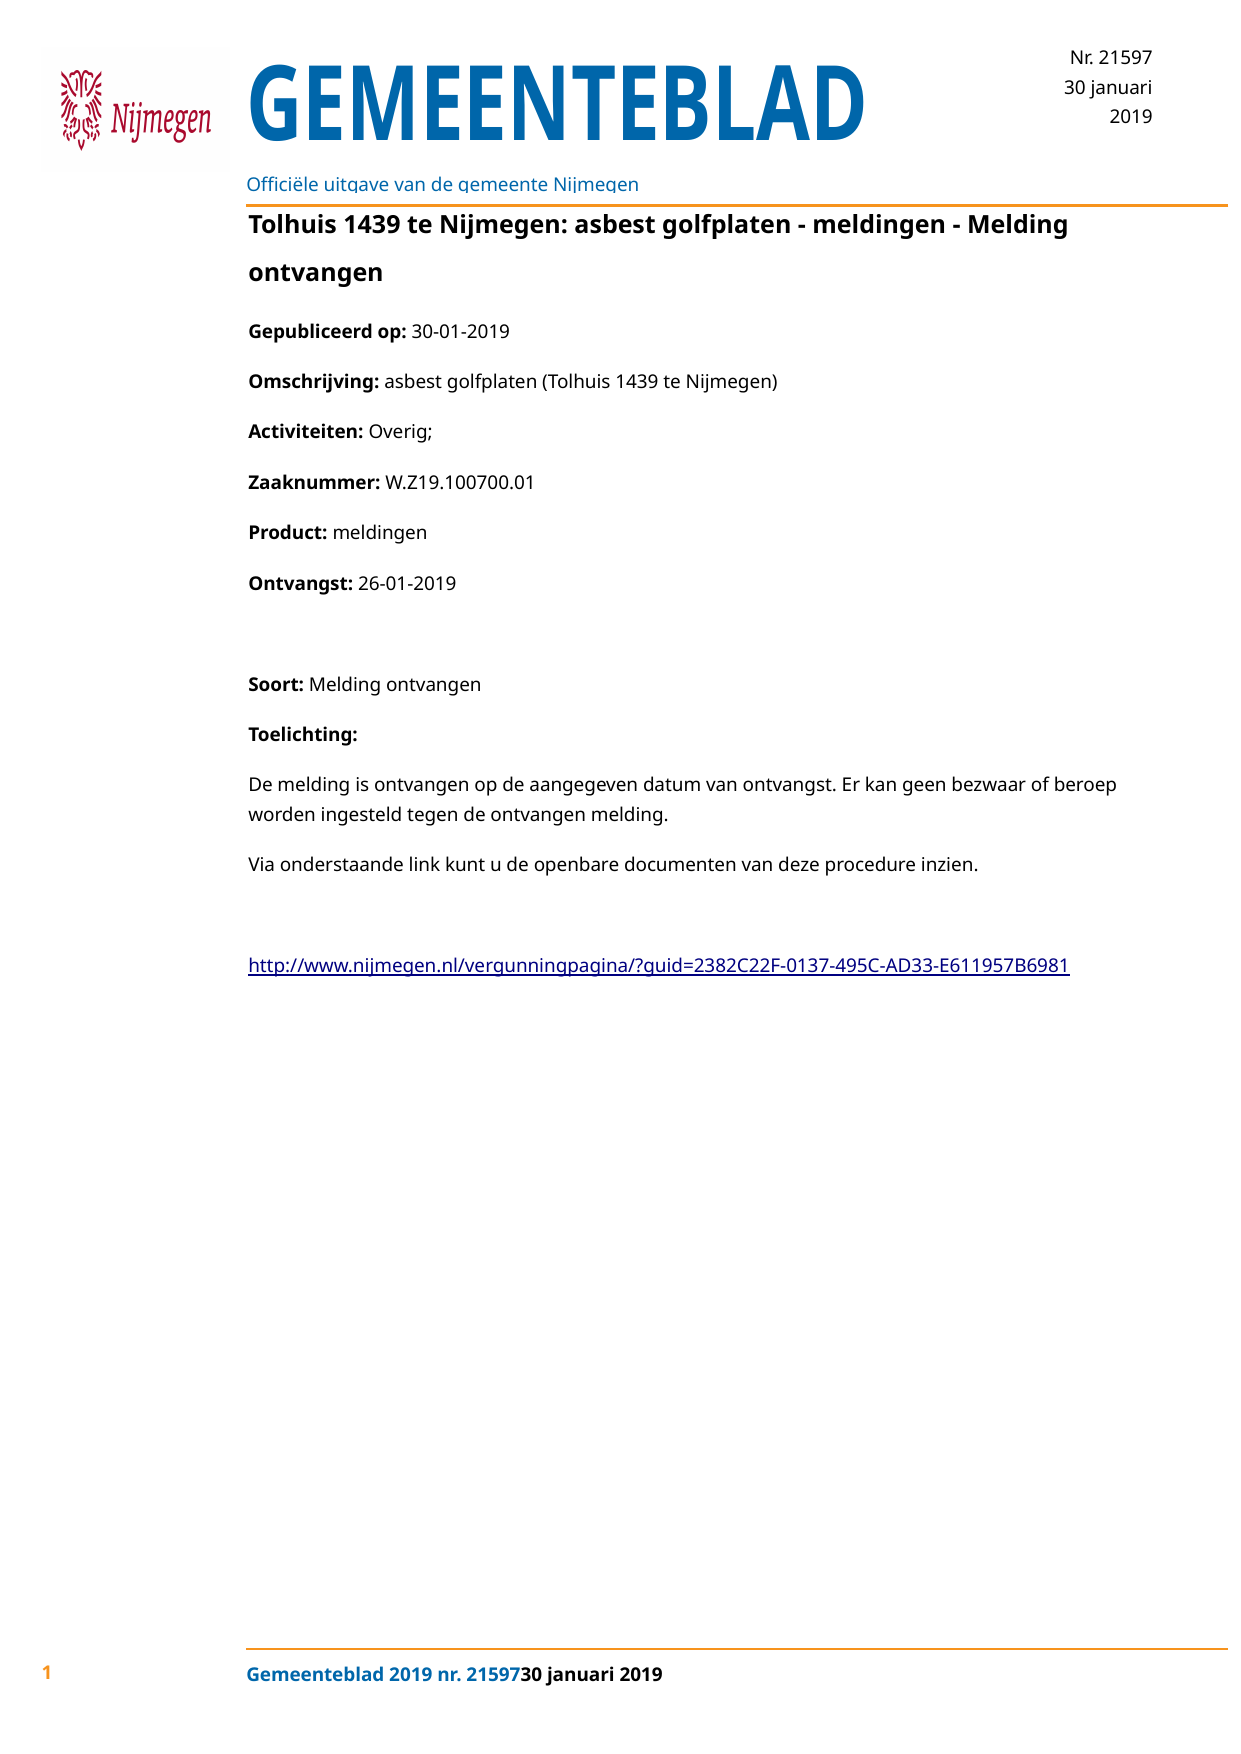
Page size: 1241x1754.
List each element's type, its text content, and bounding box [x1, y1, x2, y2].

text Gepubliceerd op: 30-01-2019 [248, 318, 1152, 344]
text Zaaknummer: W.Z19.100700.01 [248, 469, 1152, 495]
text De melding is ontvangen op de aangegeven datum van ontvangst. Er kan geen bezwaar of beroep worden ingesteld tegen de ontvangen melding. [248, 772, 1152, 827]
text http://www.nijmegen.nl/vergunningpagina/?guid=2382C22F-0137-495C-AD33-E611957B6981 [248, 952, 1152, 978]
text Via onderstaande link kunt u de openbare documenten van deze procedure inzien. [248, 852, 1152, 877]
text Product: meldingen [248, 519, 1152, 545]
text Tolhuis 1439 te Nijmegen: asbest golfplaten - meldingen - Melding ontvangen [248, 207, 1152, 288]
text Activiteiten: Overig; [248, 419, 1152, 444]
text Ontvangst: 26-01-2019 [248, 570, 1152, 596]
text Omschrijving: asbest golfplaten (Tolhuis 1439 te Nijmegen) [248, 368, 1152, 394]
text Soort: Melding ontvangen [248, 671, 1152, 697]
text Toelichting: [248, 721, 1152, 747]
picture [41, 47, 231, 172]
